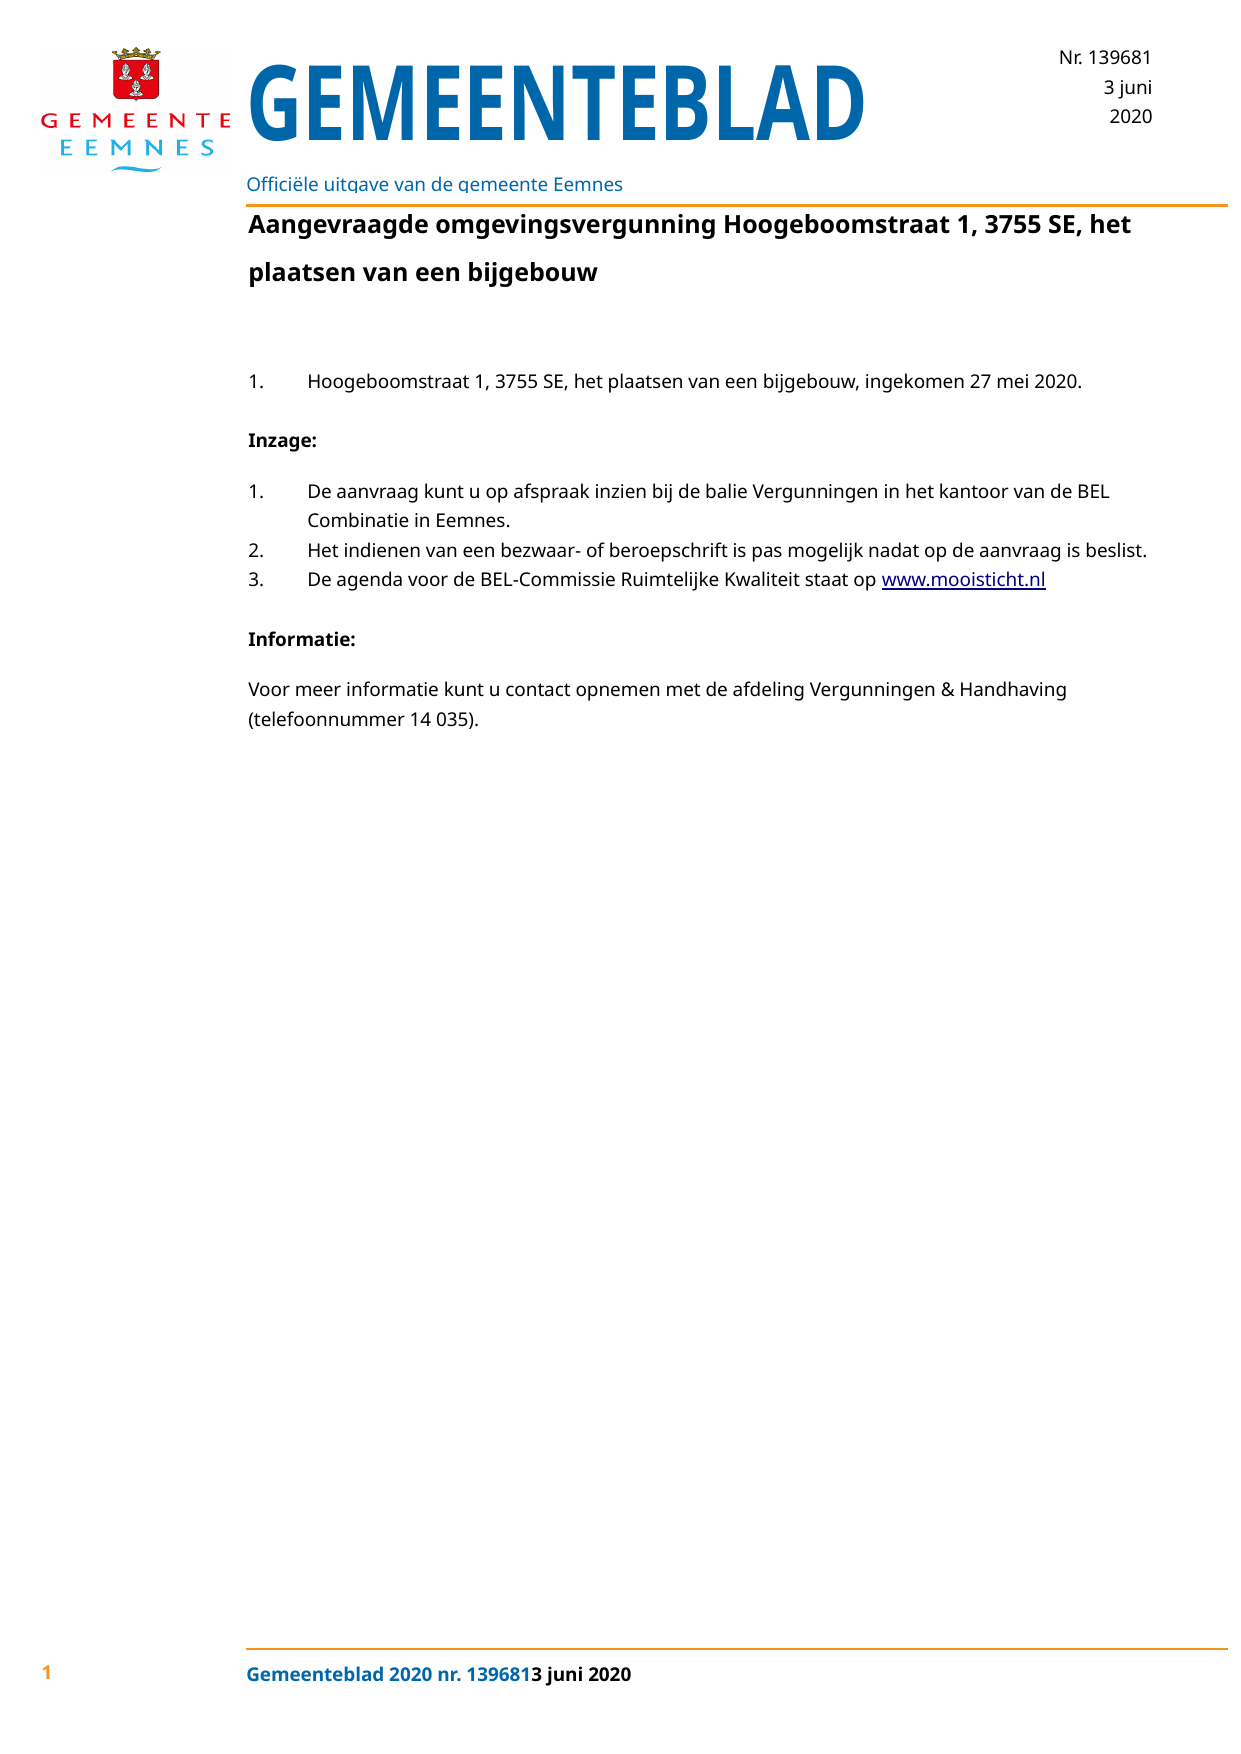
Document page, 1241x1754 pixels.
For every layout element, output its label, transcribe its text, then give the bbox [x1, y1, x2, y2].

list Hoogeboomstraat 1, 3755 SE, het plaatsen van een bijgebouw, ingekomen 27 mei 2020. [248, 368, 1152, 394]
text Informatie: [248, 626, 1152, 652]
picture [41, 47, 231, 172]
text Voor meer informatie kunt u contact opnemen met de afdeling Vergunningen & Handhaving (telefoonnummer 14 035). [248, 676, 1152, 732]
list Het indienen van een bezwaar- of beroepschrift is pas mogelijk nadat op de aanvraag is beslist. [248, 537, 1152, 563]
list De aanvraag kunt u op afspraak inzien bij de balie Vergunningen in het kantoor van de BEL Combinatie in Eemnes. [248, 478, 1152, 533]
text Inzage: [248, 427, 1152, 453]
text Aangevraagde omgevingsvergunning Hoogeboomstraat 1, 3755 SE, het plaatsen van een bijgebouw [248, 207, 1152, 288]
list De agenda voor de BEL-Commissie Ruimtelijke Kwaliteit staat op www.mooisticht.nl [248, 567, 1152, 592]
